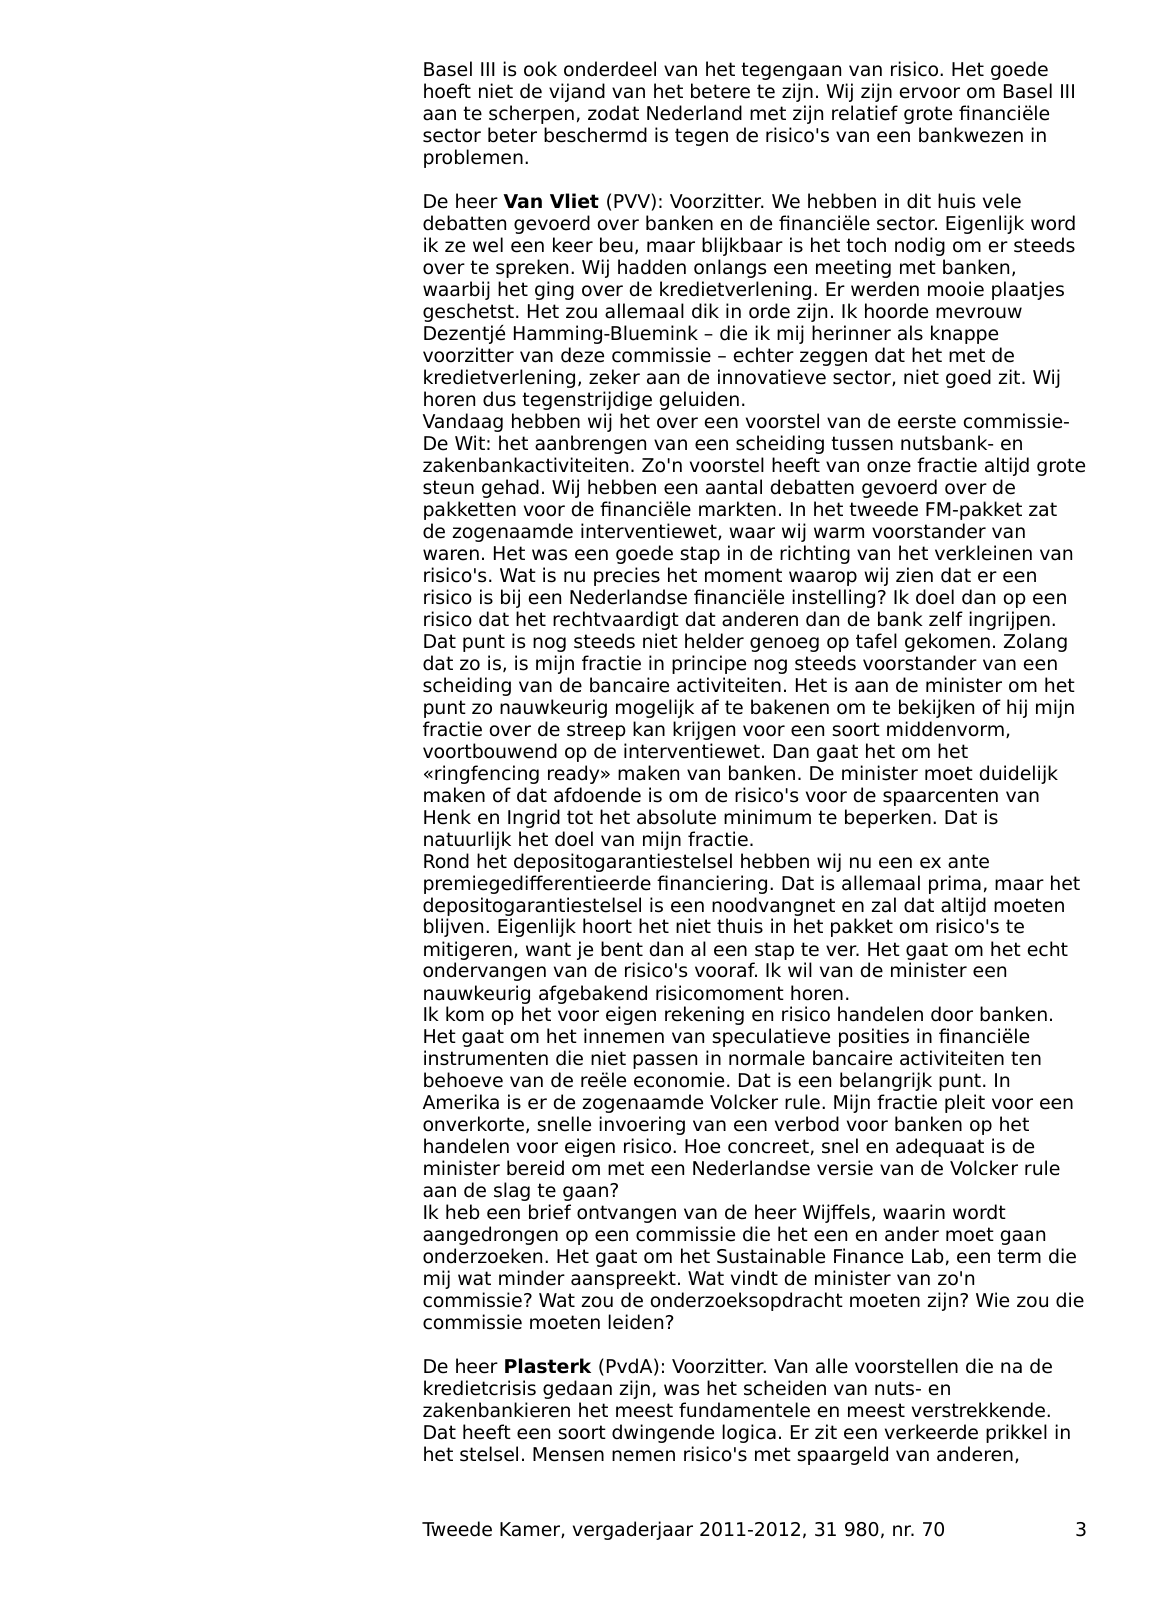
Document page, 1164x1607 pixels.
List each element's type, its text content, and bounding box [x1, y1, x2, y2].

text Ik kom op het voor eigen rekening en risico handelen door banken. Het gaat om het innemen van speculatieve posities in financiële instrumenten die niet passen in normale bancaire activiteiten ten behoeve van de reële economie. Dat is een belangrijk punt. In Amerika is er de zogenaamde Volcker rule. Mijn fractie pleit voor een onverkorte, snelle invoering van een verbod voor banken op het handelen voor eigen risico. Hoe concreet, snel en adequaat is de minister bereid om met een Nederlandse versie van de Volcker rule aan de slag te gaan? [422, 1004, 1087, 1202]
text De heer Van Vliet (PVV): Voorzitter. We hebben in dit huis vele debatten gevoerd over banken en de financiële sector. Eigenlijk word ik ze wel een keer beu, maar blijkbaar is het toch nodig om er steeds over te spreken. Wij hadden onlangs een meeting met banken, waarbij het ging over de kredietverlening. Er werden mooie plaatjes geschetst. Het zou allemaal dik in orde zijn. Ik hoorde mevrouw Dezentjé Hamming-Bluemink – die ik mij herinner als knappe voorzitter van deze commissie – echter zeggen dat het met de kredietverlening, zeker aan de innovatieve sector, niet goed zit. Wij horen dus tegenstrijdige geluiden. [422, 191, 1087, 411]
text Rond het depositogarantiestelsel hebben wij nu een ex ante premiegedifferentieerde financiering. Dat is allemaal prima, maar het depositogarantiestelsel is een noodvangnet en zal dat altijd moeten blijven. Eigenlijk hoort het niet thuis in het pakket om risico's te mitigeren, want je bent dan al een stap te ver. Het gaat om het echt ondervangen van de risico's vooraf. Ik wil van de minister een nauwkeurig afgebakend risicomoment horen. [422, 851, 1087, 1004]
text Basel III is ook onderdeel van het tegengaan van risico. Het goede hoeft niet de vijand van het betere te zijn. Wij zijn ervoor om Basel III aan te scherpen, zodat Nederland met zijn relatief grote financiële sector beter beschermd is tegen de risico's van een bankwezen in problemen. [422, 59, 1087, 169]
text De heer Plasterk (PvdA): Voorzitter. Van alle voorstellen die na de kredietcrisis gedaan zijn, was het scheiden van nuts- en zakenbankieren het meest fundamentele en meest verstrekkende. Dat heeft een soort dwingende logica. Er zit een verkeerde prikkel in het stelsel. Mensen nemen risico's met spaargeld van anderen, [422, 1356, 1087, 1466]
text Ik heb een brief ontvangen van de heer Wijffels, waarin wordt aangedrongen op een commissie die het een en ander moet gaan onderzoeken. Het gaat om het Sustainable Finance Lab, een term die mij wat minder aanspreekt. Wat vindt de minister van zo'n commissie? Wat zou de onderzoeksopdracht moeten zijn? Wie zou die commissie moeten leiden? [422, 1202, 1087, 1334]
text Vandaag hebben wij het over een voorstel van de eerste commissie-De Wit: het aanbrengen van een scheiding tussen nutsbank- en zakenbankactiviteiten. Zo'n voorstel heeft van onze fractie altijd grote steun gehad. Wij hebben een aantal debatten gevoerd over de pakketten voor de financiële markten. In het tweede FM-pakket zat de zogenaamde interventiewet, waar wij warm voorstander van waren. Het was een goede stap in de richting van het verkleinen van risico's. Wat is nu precies het moment waarop wij zien dat er een risico is bij een Nederlandse financiële instelling? Ik doel dan op een risico dat het rechtvaardigt dat anderen dan de bank zelf ingrijpen. Dat punt is nog steeds niet helder genoeg op tafel gekomen. Zolang dat zo is, is mijn fractie in principe nog steeds voorstander van een scheiding van de bancaire activiteiten. Het is aan de minister om het punt zo nauwkeurig mogelijk af te bakenen om te bekijken of hij mijn fractie over de streep kan krijgen voor een soort middenvorm, voortbouwend op de interventiewet. Dan gaat het om het «ringfencing ready» maken van banken. De minister moet duidelijk maken of dat afdoende is om de risico's voor de spaarcenten van Henk en Ingrid tot het absolute minimum te beperken. Dat is natuurlijk het doel van mijn fractie. [422, 411, 1087, 851]
